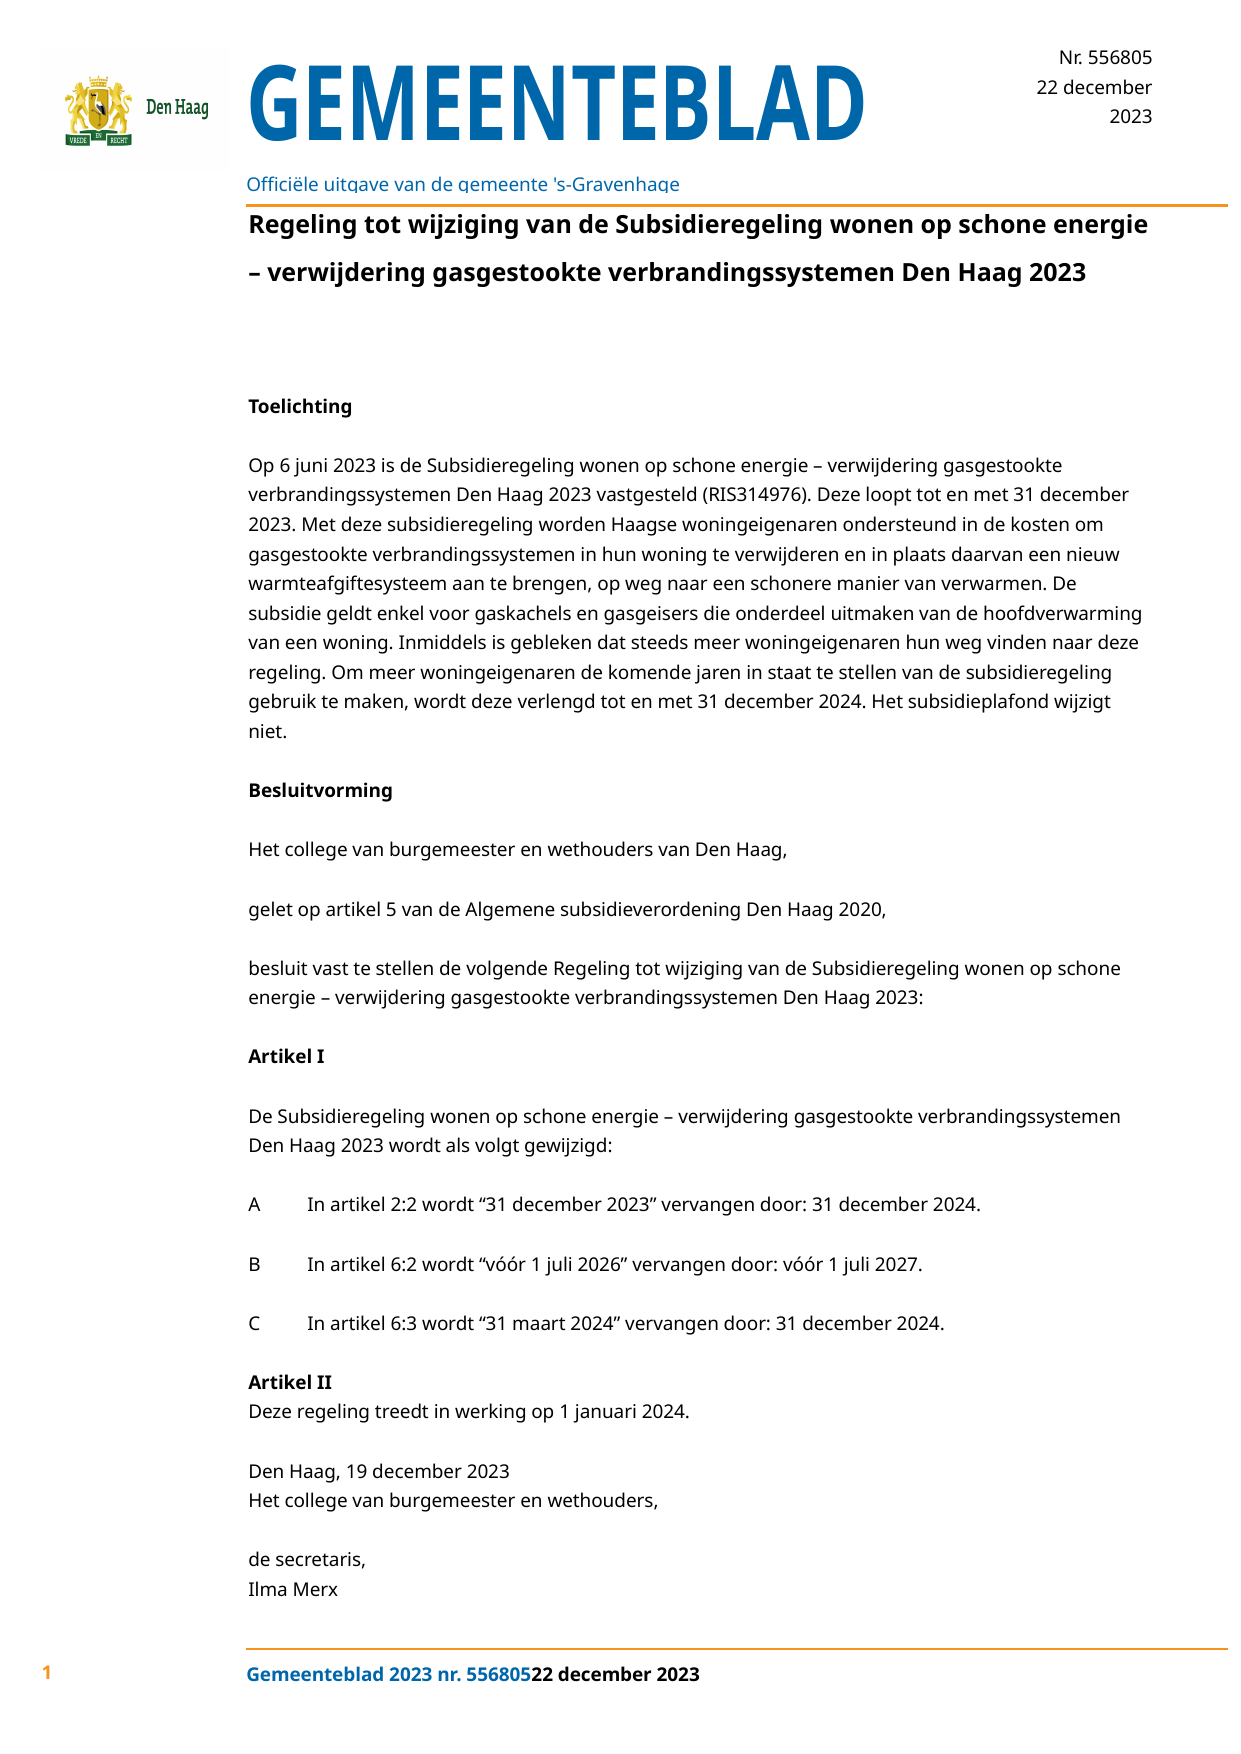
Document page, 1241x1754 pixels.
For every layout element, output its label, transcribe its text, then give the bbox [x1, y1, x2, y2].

text Op 6 juni 2023 is de Subsidieregeling wonen op schone energie – verwijdering gasgestookte verbrandingssystemen Den Haag 2023 vastgesteld (RIS314976). Deze loopt tot en met 31 december 2023. Met deze subsidieregeling worden Haagse woningeigenaren ondersteund in de kosten om gasgestookte verbrandingssystemen in hun woning te verwijderen en in plaats daarvan een nieuw warmteafgiftesysteem aan te brengen, op weg naar een schonere manier van verwarmen. De subsidie geldt enkel voor gaskachels en gasgeisers die onderdeel uitmaken van de hoofdverwarming van een woning. Inmiddels is gebleken dat steeds meer woningeigenaren hun weg vinden naar deze regeling. Om meer woningeigenaren de komende jaren in staat te stellen van de subsidieregeling gebruik te maken, wordt deze verlengd tot en met 31 december 2024. Het subsidieplafond wijzigt niet. [248, 452, 1152, 744]
text Regeling tot wijziging van de Subsidieregeling wonen op schone energie – verwijdering gasgestookte verbrandingssystemen Den Haag 2023 [248, 207, 1152, 288]
text Besluitvorming [248, 777, 1152, 803]
text Artikel II [248, 1369, 1152, 1395]
list In artikel 6:3 wordt “31 maart 2024” vervangen door: 31 december 2024. [248, 1310, 1152, 1336]
picture [41, 47, 231, 172]
text Artikel I [248, 1044, 1152, 1069]
text Ilma Merx [248, 1576, 1152, 1602]
text besluit vast te stellen de volgende Regeling tot wijziging van de Subsidieregeling wonen op schone energie – verwijdering gasgestookte verbrandingssystemen Den Haag 2023: [248, 955, 1152, 1010]
list In artikel 2:2 wordt “31 december 2023” vervangen door: 31 december 2024. [248, 1192, 1152, 1217]
text Den Haag, 19 december 2023 [248, 1458, 1152, 1484]
text gelet op artikel 5 van de Algemene subsidieverordening Den Haag 2020, [248, 896, 1152, 922]
text Toelichting [248, 393, 1152, 419]
text Den Haag 2023 wordt als volgt gewijzigd: [248, 1132, 1152, 1158]
text Het college van burgemeester en wethouders van Den Haag, [248, 837, 1152, 862]
text de secretaris, [248, 1547, 1152, 1572]
text Deze regeling treedt in werking op 1 januari 2024. [248, 1399, 1152, 1424]
text De Subsidieregeling wonen op schone energie – verwijdering gasgestookte verbrandingssystemen [248, 1103, 1152, 1129]
text Het college van burgemeester en wethouders, [248, 1487, 1152, 1513]
list In artikel 6:2 wordt “vóór 1 juli 2026” vervangen door: vóór 1 juli 2027. [248, 1251, 1152, 1277]
